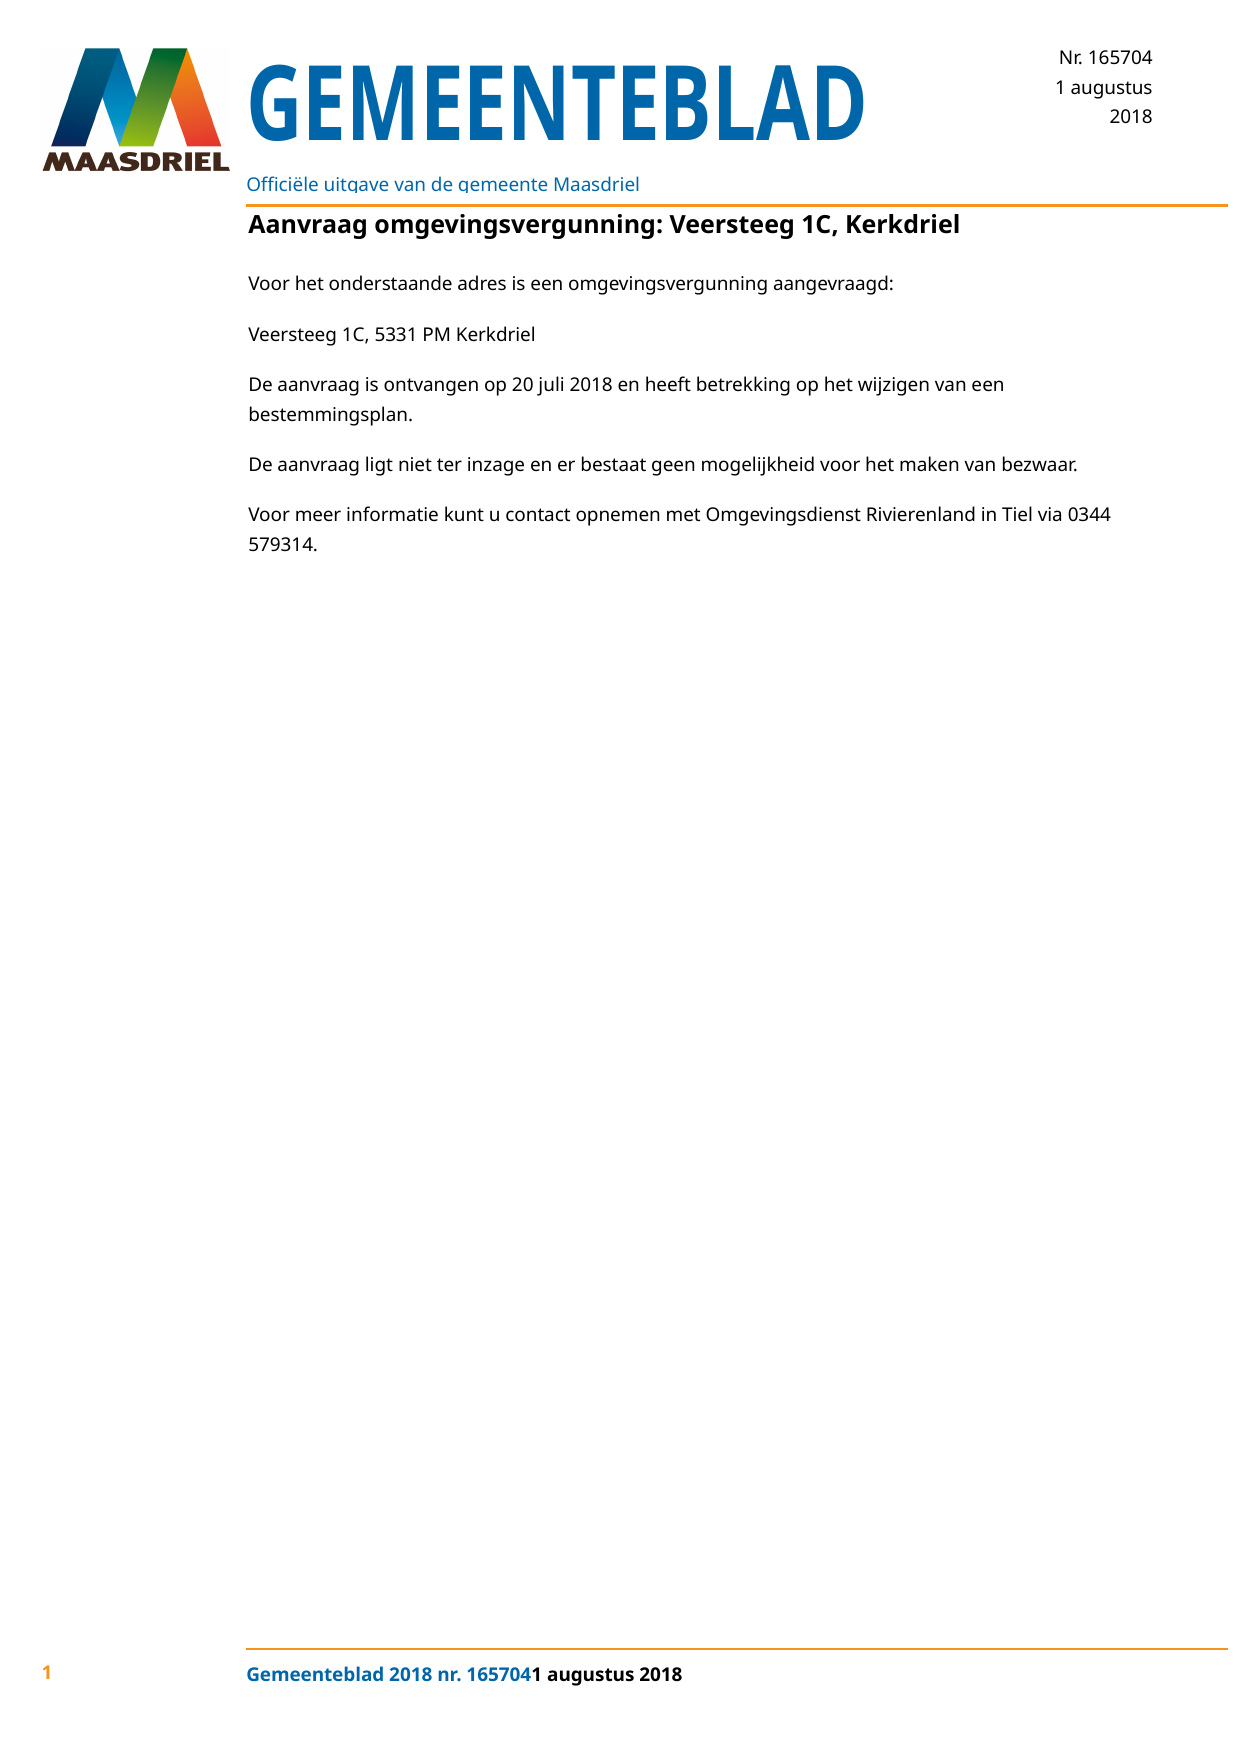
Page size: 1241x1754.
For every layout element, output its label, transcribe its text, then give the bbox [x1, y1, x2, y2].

text De aanvraag is ontvangen op 20 juli 2018 en heeft betrekking op het wijzigen van een bestemmingsplan. [248, 371, 1152, 426]
text Voor het onderstaande adres is een omgevingsvergunning aangevraagd: [248, 270, 1152, 296]
picture [41, 47, 231, 172]
text De aanvraag ligt niet ter inzage en er bestaat geen mogelijkheid voor het maken van bezwaar. [248, 451, 1152, 477]
text Aanvraag omgevingsvergunning: Veersteeg 1C, Kerkdriel [248, 207, 1152, 241]
text Voor meer informatie kunt u contact opnemen met Omgevingsdienst Rivierenland in Tiel via 0344 579314. [248, 502, 1152, 557]
text Veersteeg 1C, 5331 PM Kerkdriel [248, 321, 1152, 346]
